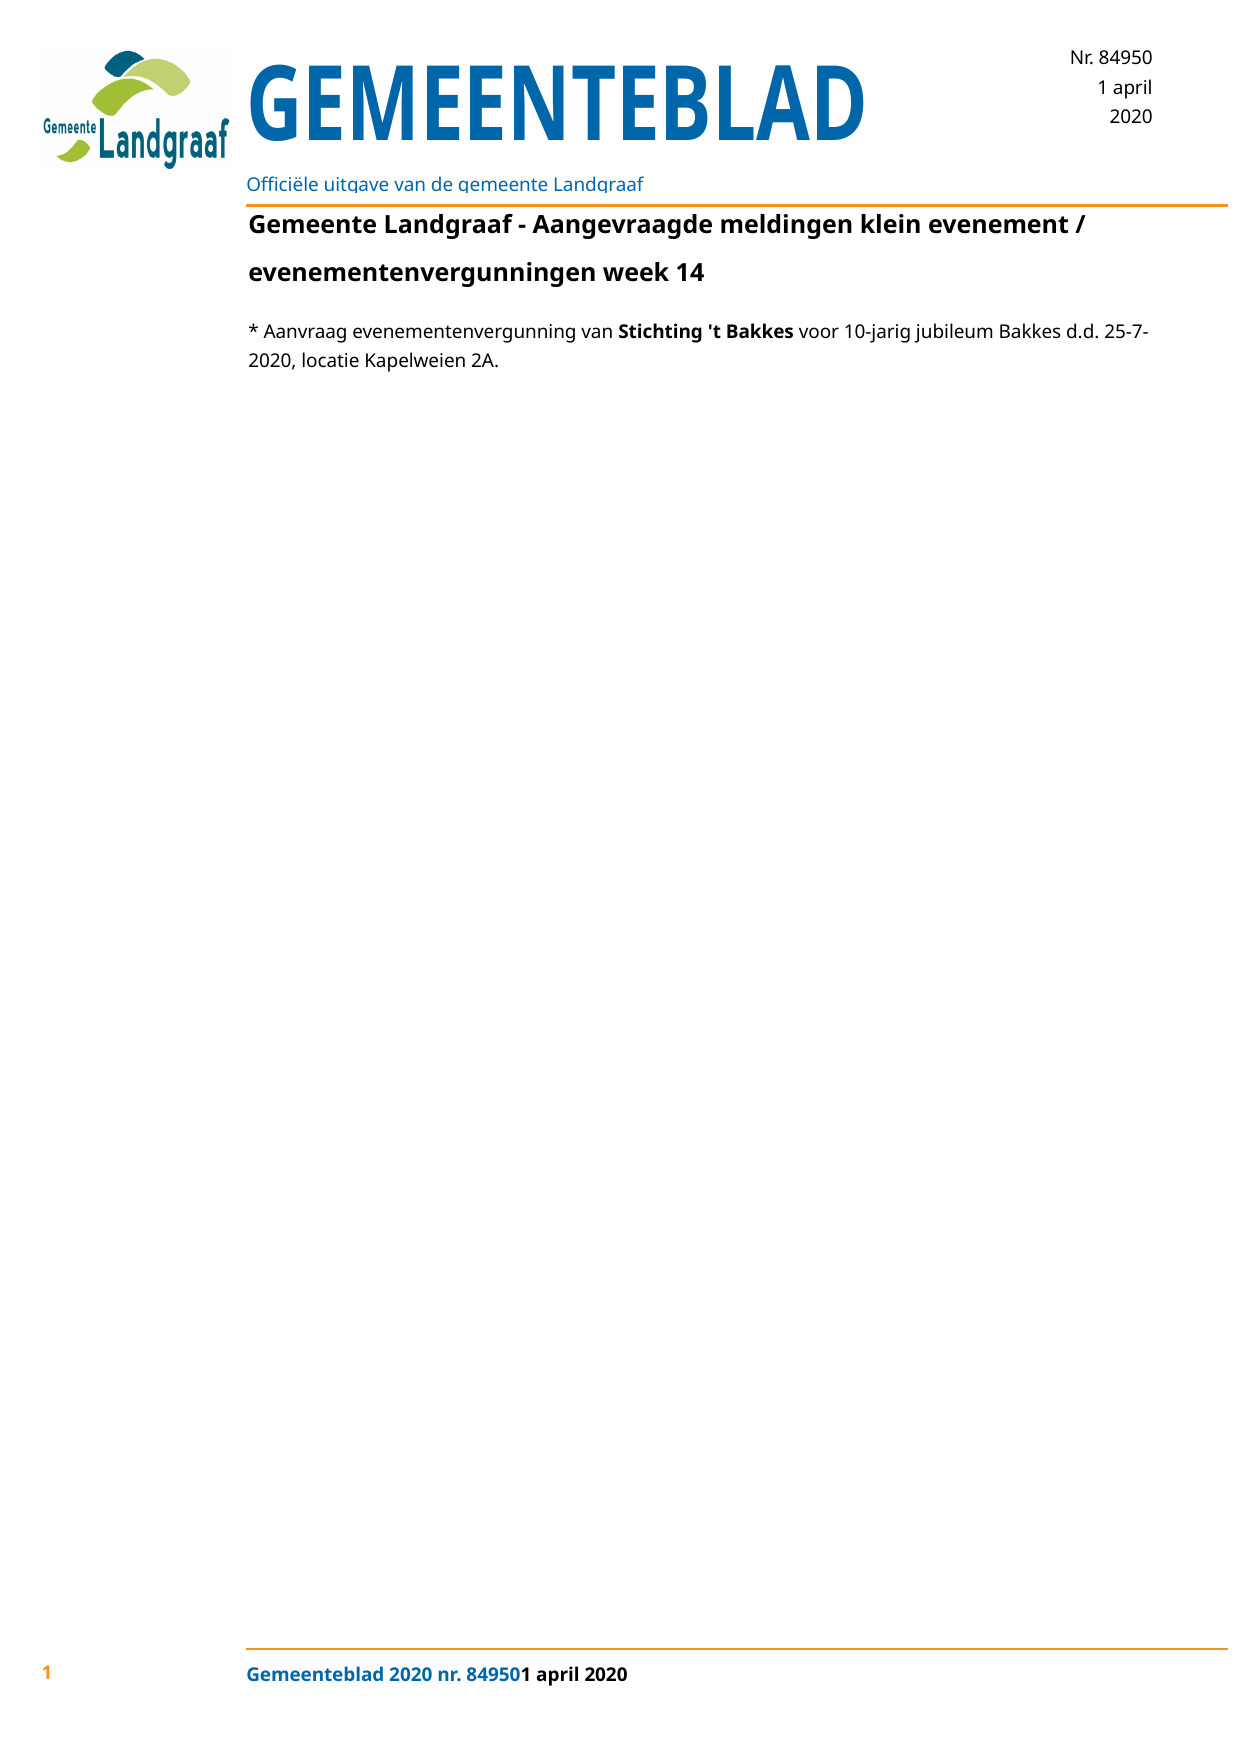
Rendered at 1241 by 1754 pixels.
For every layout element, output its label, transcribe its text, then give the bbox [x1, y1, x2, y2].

text Gemeente Landgraaf - Aangevraagde meldingen klein evenement / evenementenvergunningen week 14 [248, 207, 1152, 288]
text * Aanvraag evenementenvergunning van Stichting 't Bakkes voor 10-jarig jubileum Bakkes d.d. 25-7-2020, locatie Kapelweien 2A. [248, 318, 1152, 373]
picture [41, 47, 231, 172]
